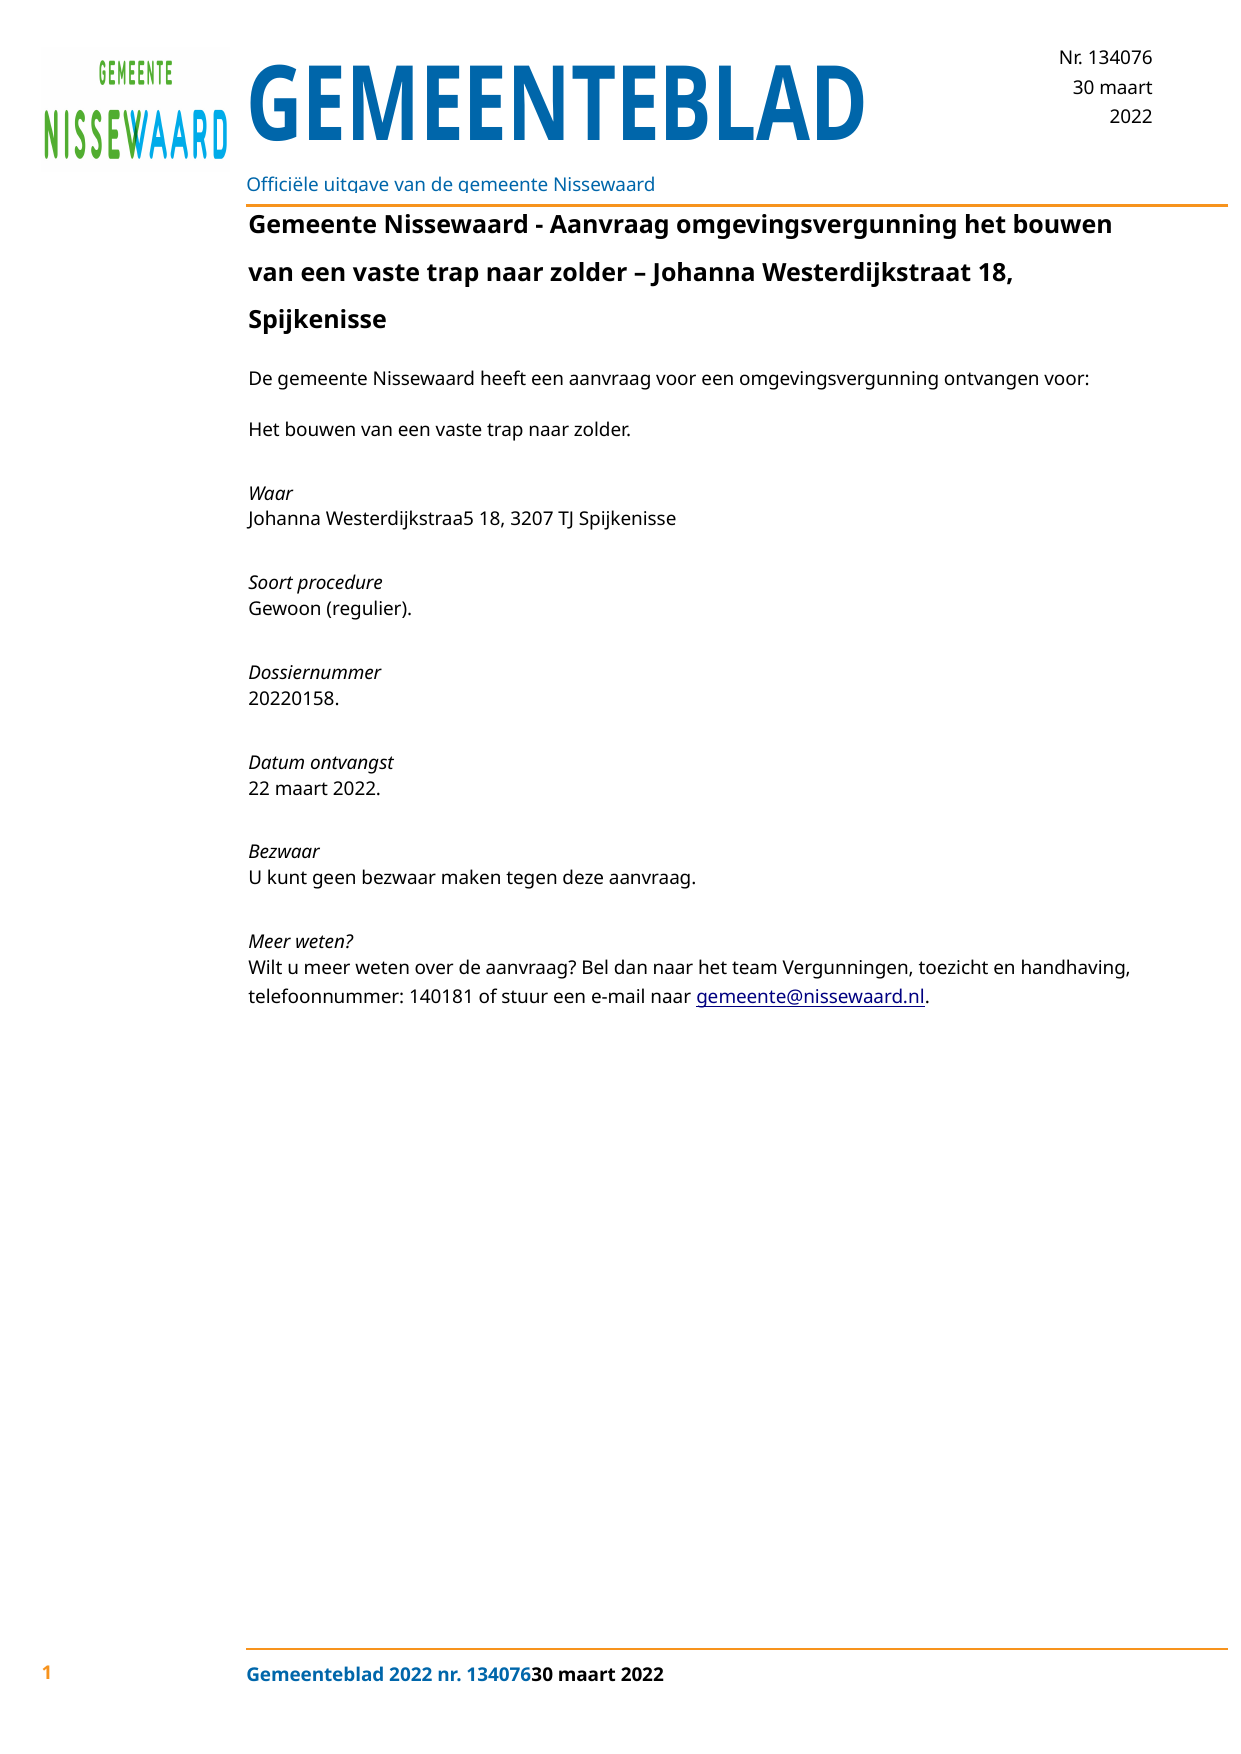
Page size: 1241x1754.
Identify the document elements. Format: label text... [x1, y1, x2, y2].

text Waar [248, 480, 1152, 506]
text Wilt u meer weten over de aanvraag? Bel dan naar het team Vergunningen, toezicht en handhaving, telefoonnummer: 140181 of stuur een e-mail naar gemeente@nissewaard.nl. [248, 954, 1152, 1009]
text Soort procedure [248, 569, 1152, 595]
text 22 maart 2022. [248, 775, 1152, 800]
text Het bouwen van een vaste trap naar zolder. [248, 416, 1152, 442]
picture [41, 47, 231, 172]
text De gemeente Nissewaard heeft een aanvraag voor een omgevingsvergunning ontvangen voor: [248, 366, 1152, 391]
text Gemeente Nissewaard - Aanvraag omgevingsvergunning het bouwen van een vaste trap naar zolder – Johanna Westerdijkstraat 18, Spijkenisse [248, 207, 1152, 336]
text Meer weten? [248, 928, 1152, 954]
text Dossiernummer [248, 659, 1152, 685]
text 20220158. [248, 685, 1152, 711]
text U kunt geen bezwaar maken tegen deze aanvraag. [248, 864, 1152, 890]
text Gewoon (regulier). [248, 595, 1152, 621]
text Johanna Westerdijkstraa5 18, 3207 TJ Spijkenisse [248, 506, 1152, 531]
text Datum ontvangst [248, 749, 1152, 775]
text Bezwaar [248, 839, 1152, 864]
